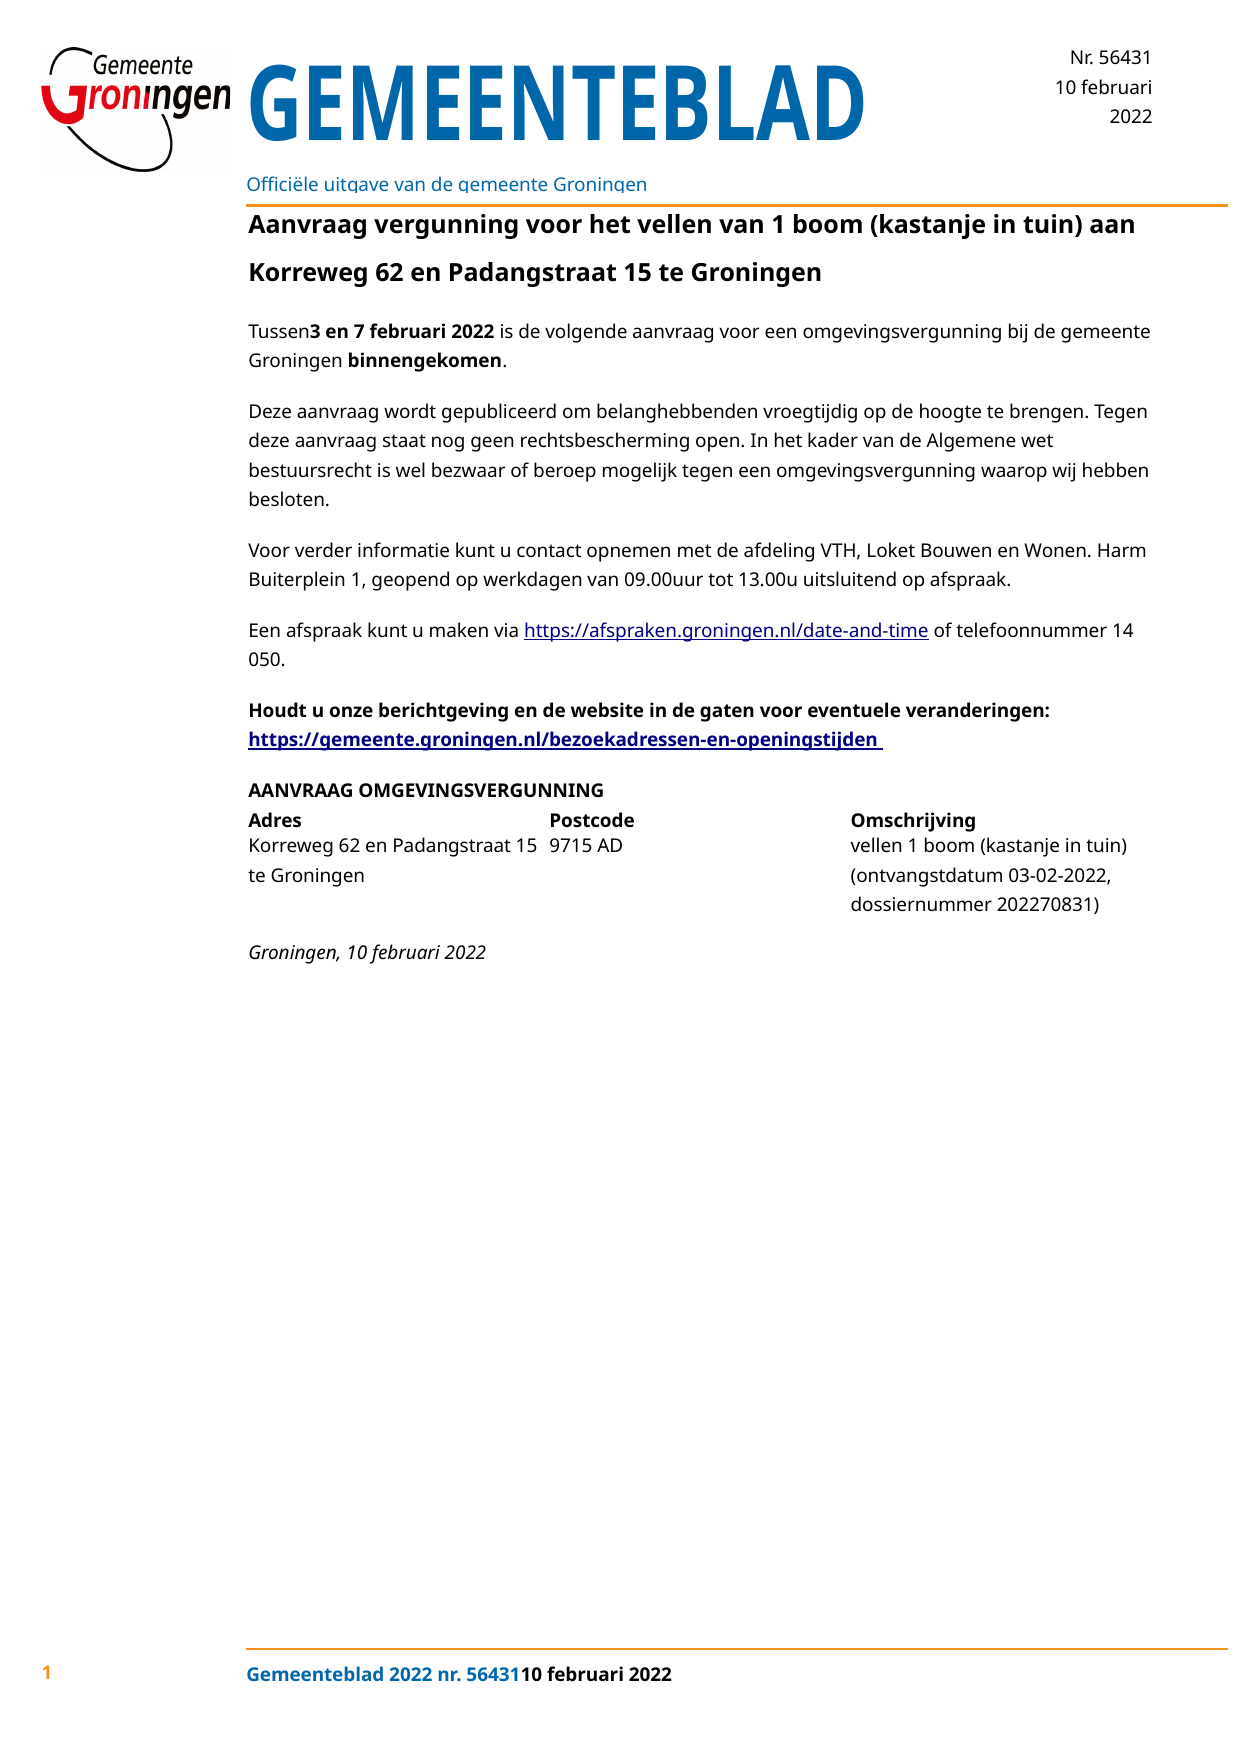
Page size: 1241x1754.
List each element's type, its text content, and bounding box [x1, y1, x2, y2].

table_header Adres [248, 807, 549, 832]
text Deze aanvraag wordt gepubliceerd om belanghebbenden vroegtijdig op de hoogte te brengen. Tegen deze aanvraag staat nog geen rechtsbescherming open. In het kader van de Algemene wet bestuursrecht is wel bezwaar of beroep mogelijk tegen een omgevingsvergunning waarop wij hebben besloten. [248, 398, 1152, 512]
text Groningen, 10 februari 2022 [248, 939, 1152, 964]
table_cell 9715 AD [549, 833, 850, 917]
text Tussen3 en 7 februari 2022 is de volgende aanvraag voor een omgevingsvergunning bij de gemeente Groningen binnengekomen. [248, 318, 1152, 373]
table_cell vellen 1 boom (kastanje in tuin) (ontvangstdatum 03-02-2022, dossiernummer 202270831) [850, 833, 1152, 917]
table_header Postcode [549, 807, 850, 832]
text Aanvraag vergunning voor het vellen van 1 boom (kastanje in tuin) aan Korreweg 62 en Padangstraat 15 te Groningen [248, 207, 1152, 288]
table_cell Korreweg 62 en Padangstraat 15 te Groningen [248, 833, 549, 917]
text Houdt u onze berichtgeving en de website in de gaten voor eventuele veranderingen: https://gemeente.groningen.nl/bezoekadressen-en-openingstijden [248, 697, 1152, 752]
text Voor verder informatie kunt u contact opnemen met de afdeling VTH, Loket Bouwen en Wonen. Harm Buiterplein 1, geopend op werkdagen van 09.00uur tot 13.00u uitsluitend op afspraak. [248, 537, 1152, 592]
text Een afspraak kunt u maken via https://afspraken.groningen.nl/date-and-time of telefoonnummer 14 050. [248, 617, 1152, 672]
table_header Omschrijving [850, 807, 1152, 832]
picture [41, 47, 231, 172]
text AANVRAAG OMGEVINGSVERGUNNING [248, 777, 1152, 803]
